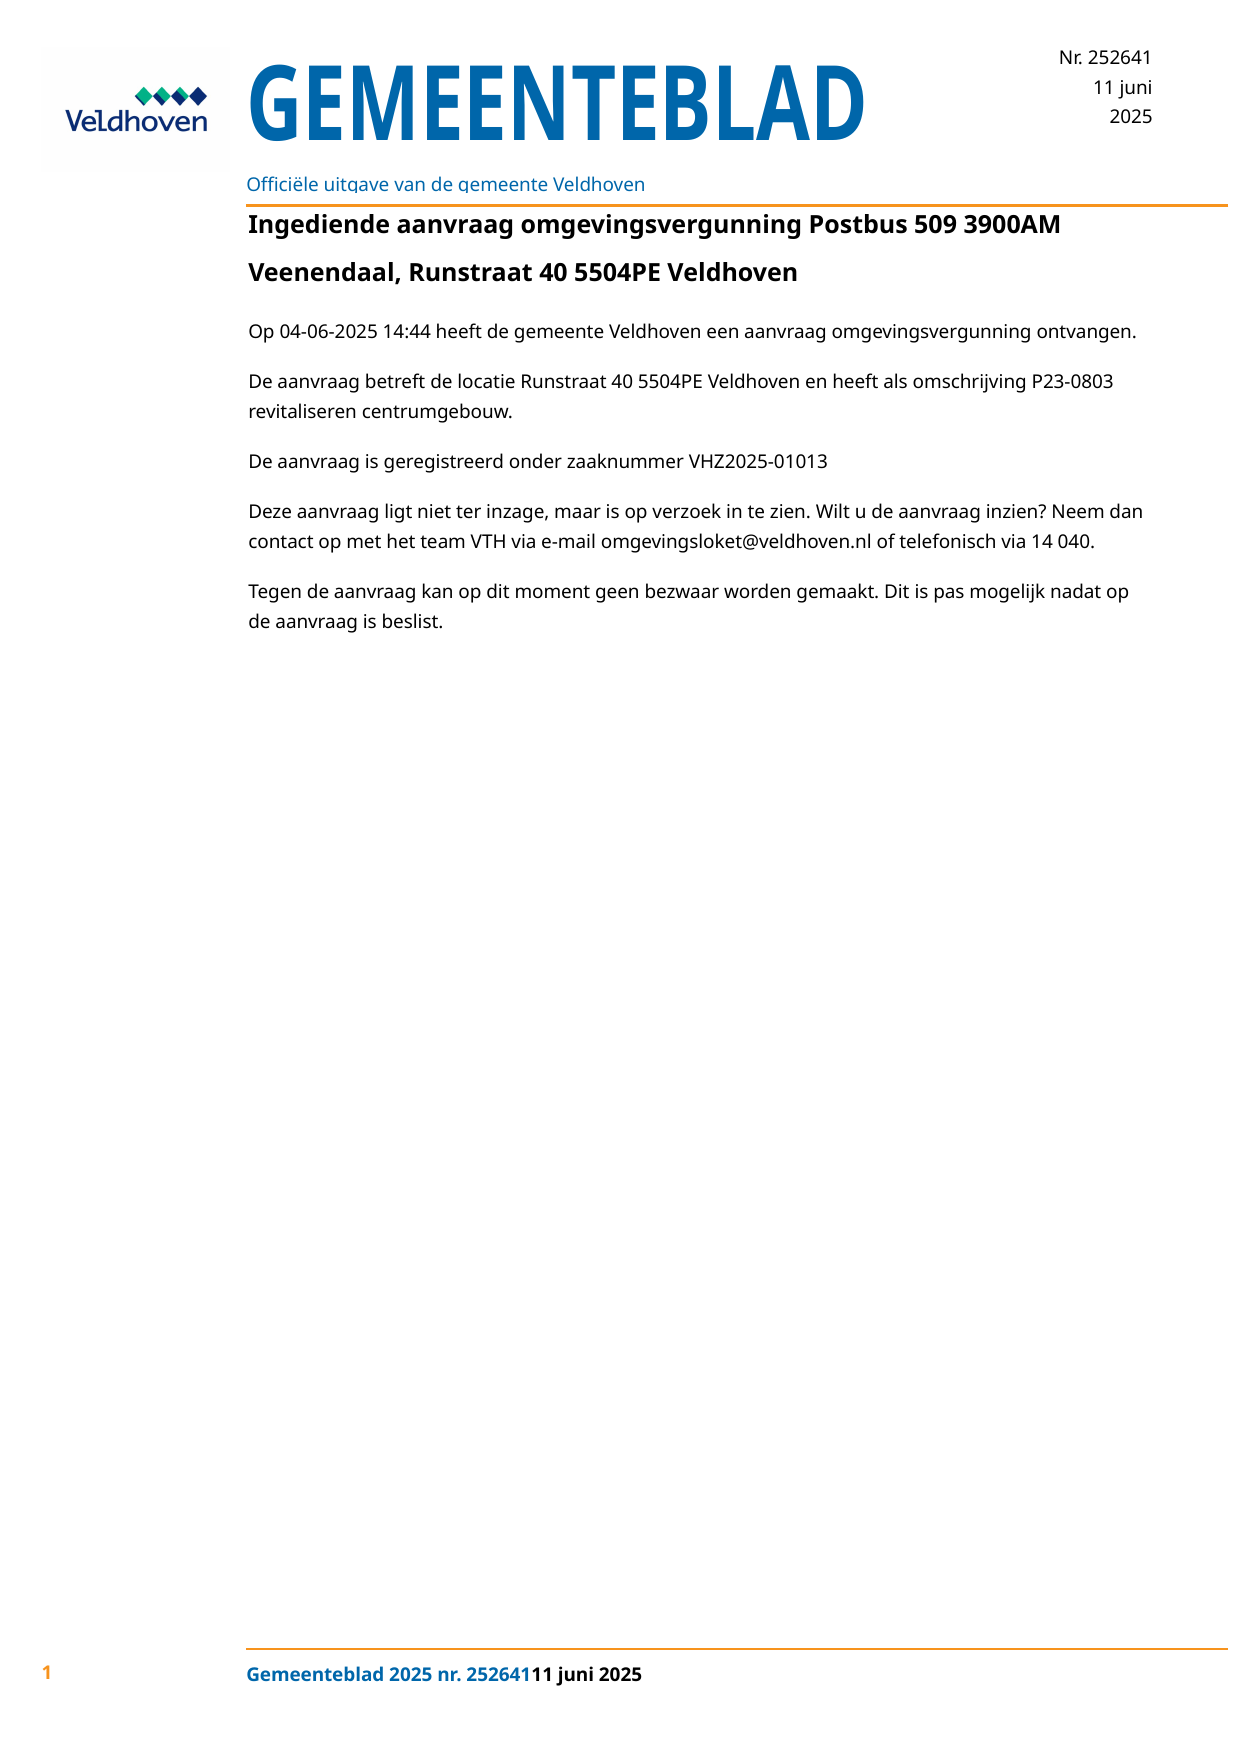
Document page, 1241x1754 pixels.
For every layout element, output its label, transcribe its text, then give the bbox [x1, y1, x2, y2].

text Tegen de aanvraag kan op dit moment geen bezwaar worden gemaakt. Dit is pas mogelijk nadat op de aanvraag is beslist. [248, 579, 1152, 634]
text Op 04-06-2025 14:44 heeft de gemeente Veldhoven een aanvraag omgevingsvergunning ontvangen. [248, 318, 1152, 344]
text De aanvraag is geregistreerd onder zaaknummer VHZ2025-01013 [248, 448, 1152, 474]
text Deze aanvraag ligt niet ter inzage, maar is op verzoek in te zien. Wilt u de aanvraag inzien? Neem dan contact op met het team VTH via e-mail omgevingsloket@veldhoven.nl of telefonisch via 14 040. [248, 499, 1152, 554]
picture [41, 47, 231, 172]
text De aanvraag betreft de locatie Runstraat 40 5504PE Veldhoven en heeft als omschrijving P23-0803 revitaliseren centrumgebouw. [248, 368, 1152, 424]
text Ingediende aanvraag omgevingsvergunning Postbus 509 3900AM Veenendaal, Runstraat 40 5504PE Veldhoven [248, 207, 1152, 288]
